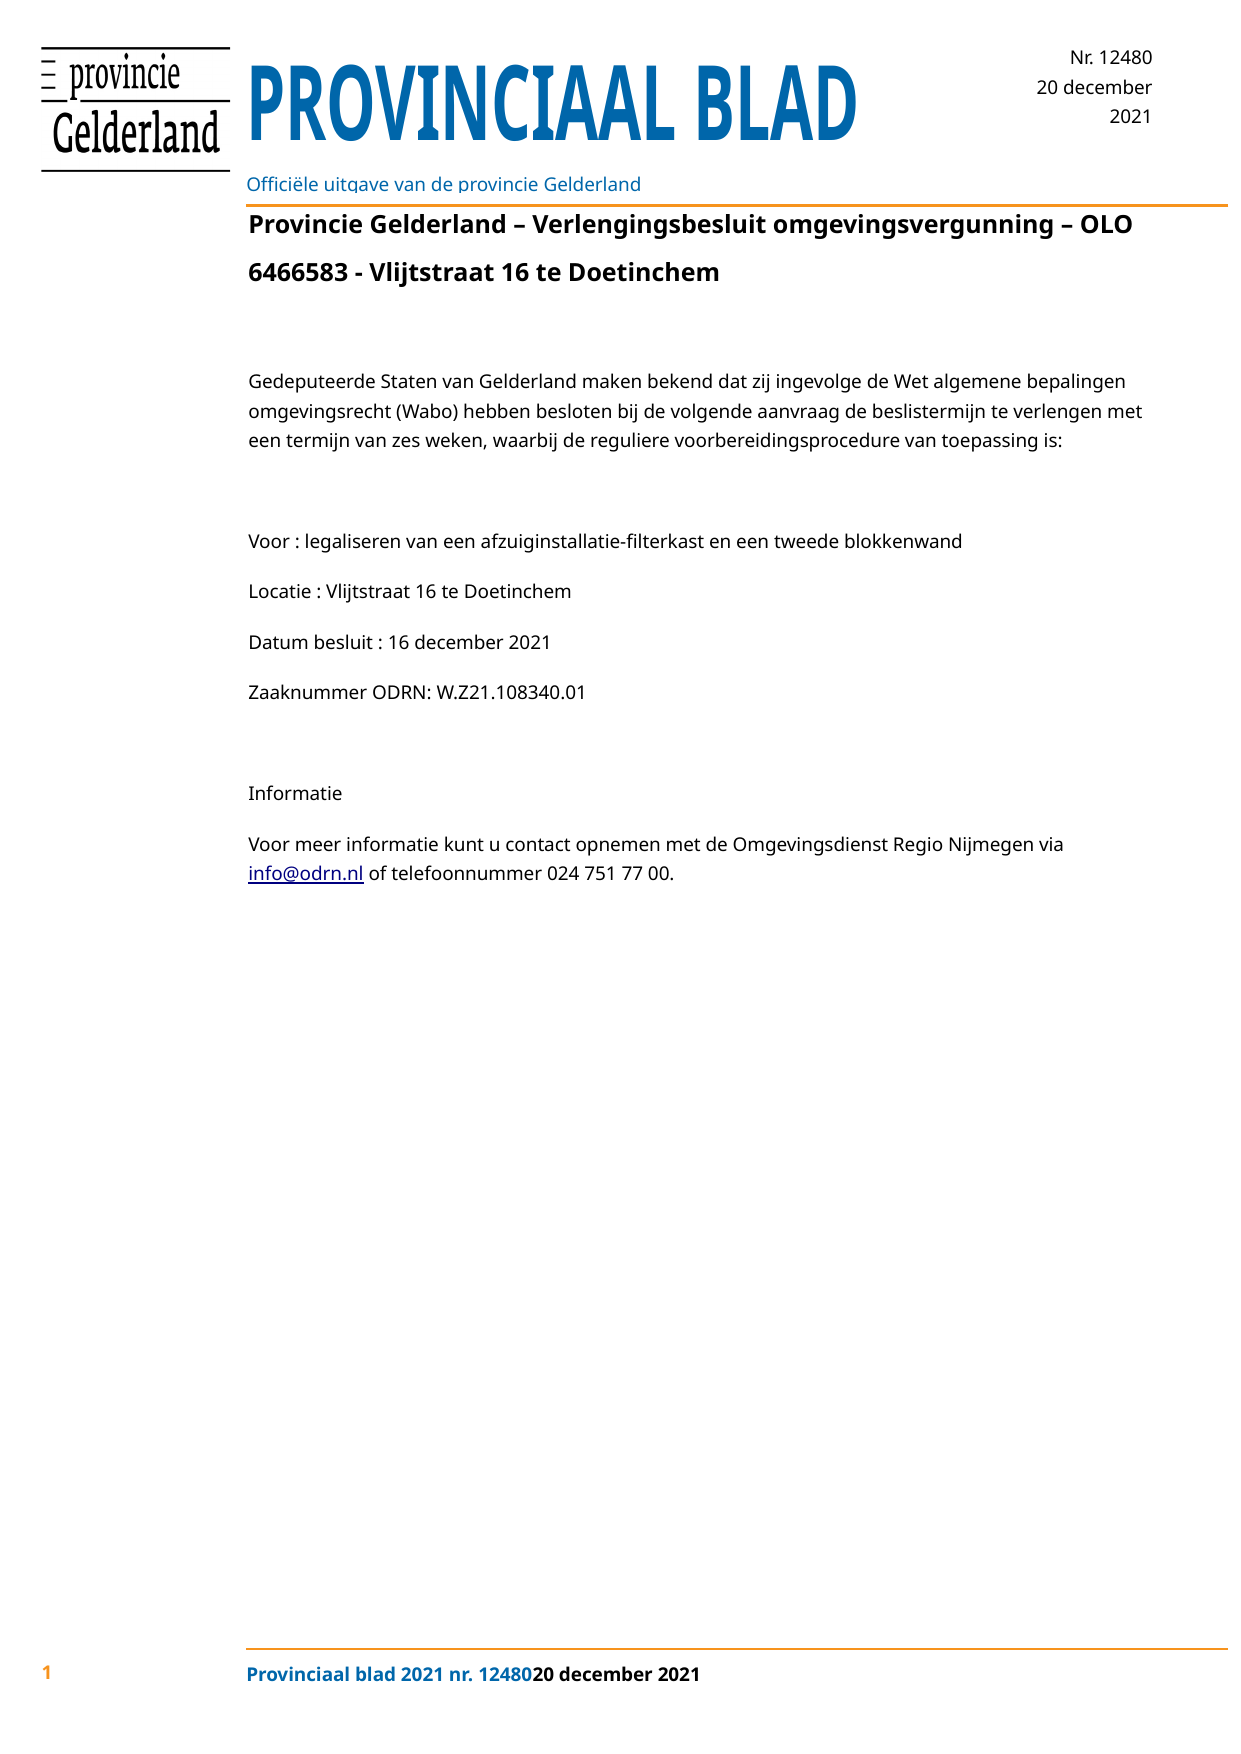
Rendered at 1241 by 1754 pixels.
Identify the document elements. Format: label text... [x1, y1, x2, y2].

picture [41, 47, 231, 172]
text Informatie [248, 780, 1152, 806]
text Locatie : Vlijtstraat 16 te Doetinchem [248, 579, 1152, 604]
text Datum besluit : 16 december 2021 [248, 629, 1152, 655]
text Zaaknummer ODRN: W.Z21.108340.01 [248, 679, 1152, 705]
text Gedeputeerde Staten van Gelderland maken bekend dat zij ingevolge de Wet algemene bepalingen omgevingsrecht (Wabo) hebben besloten bij de volgende aanvraag de beslistermijn te verlengen met een termijn van zes weken, waarbij de reguliere voorbereidingsprocedure van toepassing is: [248, 368, 1152, 453]
text Provincie Gelderland – Verlengingsbesluit omgevingsvergunning – OLO 6466583 - Vlijtstraat 16 te Doetinchem [248, 207, 1152, 288]
text Voor meer informatie kunt u contact opnemen met de Omgevingsdienst Regio Nijmegen via info@odrn.nl of telefoonnummer 024 751 77 00. [248, 831, 1152, 886]
text Voor : legaliseren van een afzuiginstallatie-filterkast en een tweede blokkenwand [248, 528, 1152, 554]
